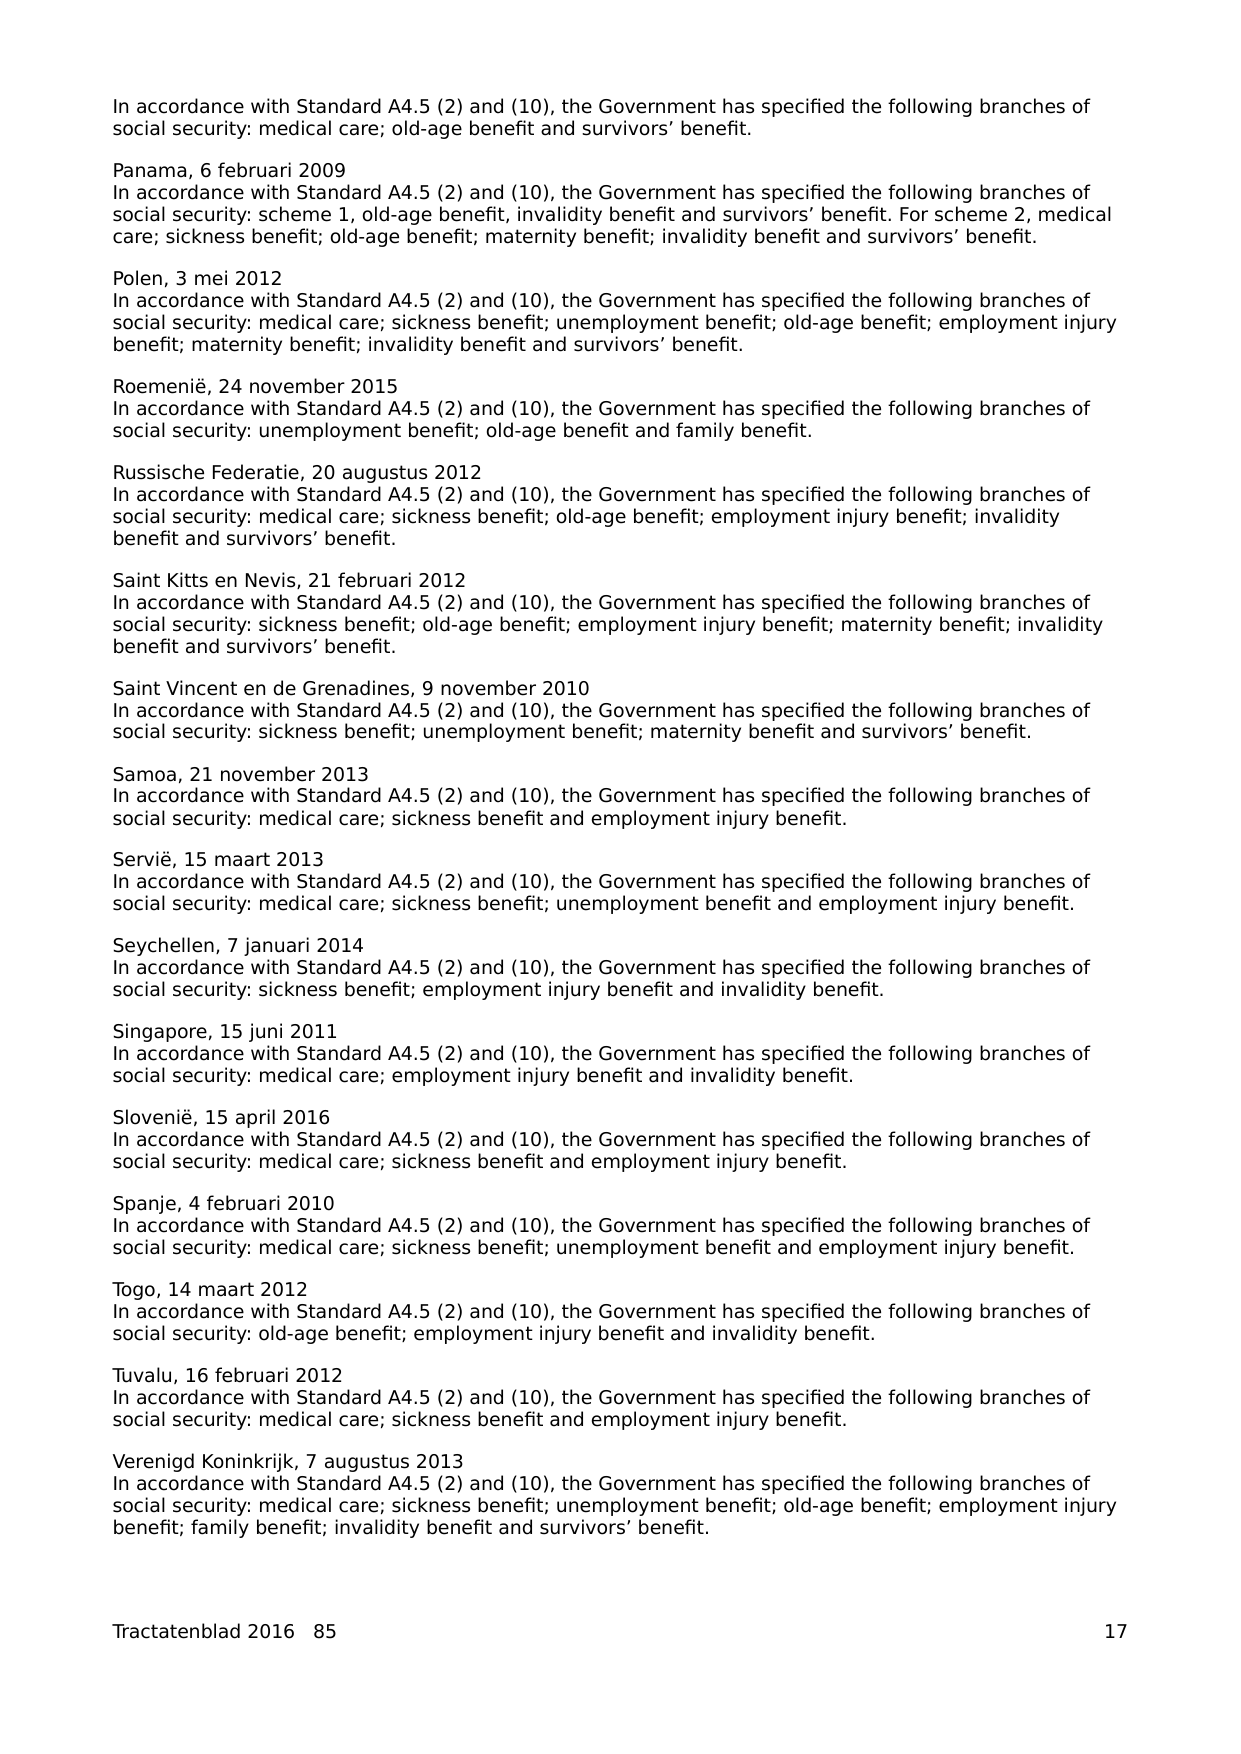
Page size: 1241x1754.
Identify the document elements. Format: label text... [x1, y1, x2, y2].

text In accordance with Standard A4.5 (2) and (10), the Government has specified the following branches of social security: old-age benefit; employment injury benefit and invalidity benefit. [112, 1301, 1128, 1345]
text Panama, 6 februari 2009 [112, 160, 1128, 182]
text In accordance with Standard A4.5 (2) and (10), the Government has specified the following branches of social security: medical care; sickness benefit; old-age benefit; employment injury benefit; invalidity benefit and survivors’ benefit. [112, 484, 1128, 549]
text In accordance with Standard A4.5 (2) and (10), the Government has specified the following branches of social security: medical care; sickness benefit; unemployment benefit and employment injury benefit. [112, 871, 1128, 915]
text In accordance with Standard A4.5 (2) and (10), the Government has specified the following branches of social security: medical care; sickness benefit; unemployment benefit and employment injury benefit. [112, 1215, 1128, 1259]
text In accordance with Standard A4.5 (2) and (10), the Government has specified the following branches of social security: sickness benefit; employment injury benefit and invalidity benefit. [112, 957, 1128, 1001]
text In accordance with Standard A4.5 (2) and (10), the Government has specified the following branches of social security: medical care; sickness benefit; unemployment benefit; old-age benefit; employment injury benefit; maternity benefit; invalidity benefit and survivors’ benefit. [112, 290, 1128, 356]
text Servië, 15 maart 2013 [112, 849, 1128, 871]
text In accordance with Standard A4.5 (2) and (10), the Government has specified the following branches of social security: sickness benefit; old-age benefit; employment injury benefit; maternity benefit; invalidity benefit and survivors’ benefit. [112, 592, 1128, 657]
text Seychellen, 7 januari 2014 [112, 935, 1128, 957]
text In accordance with Standard A4.5 (2) and (10), the Government has specified the following branches of social security: medical care; sickness benefit; unemployment benefit; old-age benefit; employment injury benefit; family benefit; invalidity benefit and survivors’ benefit. [112, 1473, 1128, 1539]
text In accordance with Standard A4.5 (2) and (10), the Government has specified the following branches of social security: scheme 1, old-age benefit, invalidity benefit and survivors’ benefit. For scheme 2, medical care; sickness benefit; old-age benefit; maternity benefit; invalidity benefit and survivors’ benefit. [112, 182, 1128, 248]
text Roemenië, 24 november 2015 [112, 376, 1128, 398]
text Russische Federatie, 20 augustus 2012 [112, 462, 1128, 484]
text Saint Kitts en Nevis, 21 februari 2012 [112, 569, 1128, 592]
text In accordance with Standard A4.5 (2) and (10), the Government has specified the following branches of social security: unemployment benefit; old-age benefit and family benefit. [112, 398, 1128, 442]
text Tuvalu, 16 februari 2012 [112, 1365, 1128, 1387]
text In accordance with Standard A4.5 (2) and (10), the Government has specified the following branches of social security: medical care; sickness benefit and employment injury benefit. [112, 1129, 1128, 1173]
text In accordance with Standard A4.5 (2) and (10), the Government has specified the following branches of social security: medical care; old-age benefit and survivors’ benefit. [112, 96, 1128, 140]
text Polen, 3 mei 2012 [112, 268, 1128, 290]
text In accordance with Standard A4.5 (2) and (10), the Government has specified the following branches of social security: medical care; employment injury benefit and invalidity benefit. [112, 1043, 1128, 1087]
text Samoa, 21 november 2013 [112, 763, 1128, 785]
text In accordance with Standard A4.5 (2) and (10), the Government has specified the following branches of social security: sickness benefit; unemployment benefit; maternity benefit and survivors’ benefit. [112, 699, 1128, 743]
text Togo, 14 maart 2012 [112, 1279, 1128, 1301]
text In accordance with Standard A4.5 (2) and (10), the Government has specified the following branches of social security: medical care; sickness benefit and employment injury benefit. [112, 1387, 1128, 1431]
text Singapore, 15 juni 2011 [112, 1021, 1128, 1043]
text In accordance with Standard A4.5 (2) and (10), the Government has specified the following branches of social security: medical care; sickness benefit and employment injury benefit. [112, 785, 1128, 829]
text Verenigd Koninkrijk, 7 augustus 2013 [112, 1451, 1128, 1473]
text Slovenië, 15 april 2016 [112, 1107, 1128, 1129]
text Spanje, 4 februari 2010 [112, 1193, 1128, 1215]
text Saint Vincent en de Grenadines, 9 november 2010 [112, 677, 1128, 699]
